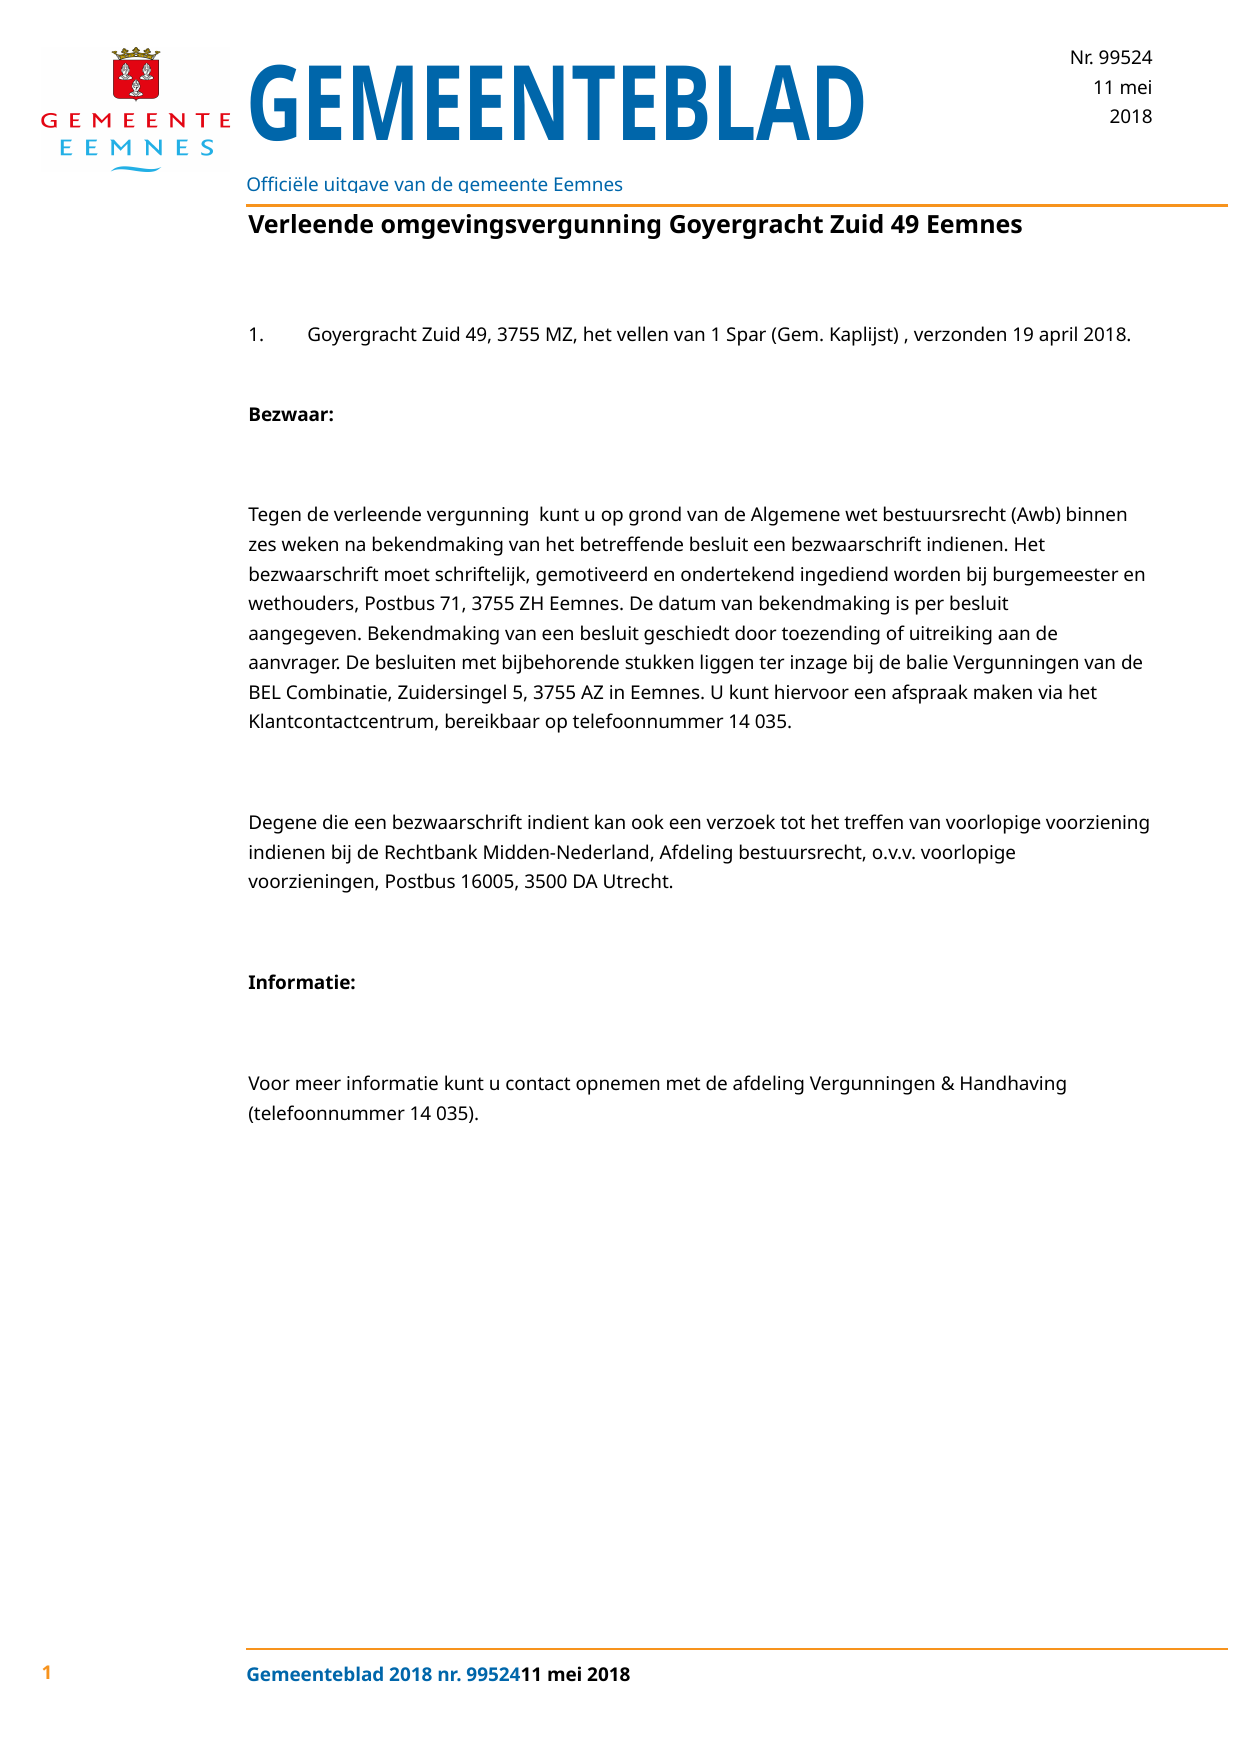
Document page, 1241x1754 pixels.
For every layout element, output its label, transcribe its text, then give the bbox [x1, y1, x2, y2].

text Informatie: [248, 969, 1152, 995]
list Goyergracht Zuid 49, 3755 MZ, het vellen van 1 Spar (Gem. Kaplijst) , verzonden 19 april 2018. [248, 321, 1152, 346]
text Bezwaar: [248, 401, 1152, 426]
text Tegen de verleende vergunning kunt u op grond van de Algemene wet bestuursrecht (Awb) binnen zes weken na bekendmaking van het betreffende besluit een bezwaarschrift indienen. Het bezwaarschrift moet schriftelijk, gemotiveerd en ondertekend ingediend worden bij burgemeester en wethouders, Postbus 71, 3755 ZH Eemnes. De datum van bekendmaking is per besluit aangegeven. Bekendmaking van een besluit geschiedt door toezending of uitreiking aan de aanvrager. De besluiten met bijbehorende stukken liggen ter inzage bij de balie Vergunningen van de BEL Combinatie, Zuidersingel 5, 3755 AZ in Eemnes. U kunt hiervoor een afspraak maken via het Klantcontactcentrum, bereikbaar op telefoonnummer 14 035. [248, 502, 1152, 734]
text Voor meer informatie kunt u contact opnemen met de afdeling Vergunningen & Handhaving (telefoonnummer 14 035). [248, 1070, 1152, 1126]
text Verleende omgevingsvergunning Goyergracht Zuid 49 Eemnes [248, 207, 1152, 241]
picture [41, 47, 231, 172]
text Degene die een bezwaarschrift indient kan ook een verzoek tot het treffen van voorlopige voorziening indienen bij de Rechtbank Midden-Nederland, Afdeling bestuursrecht, o.v.v. voorlopige voorzieningen, Postbus 16005, 3500 DA Utrecht. [248, 809, 1152, 894]
